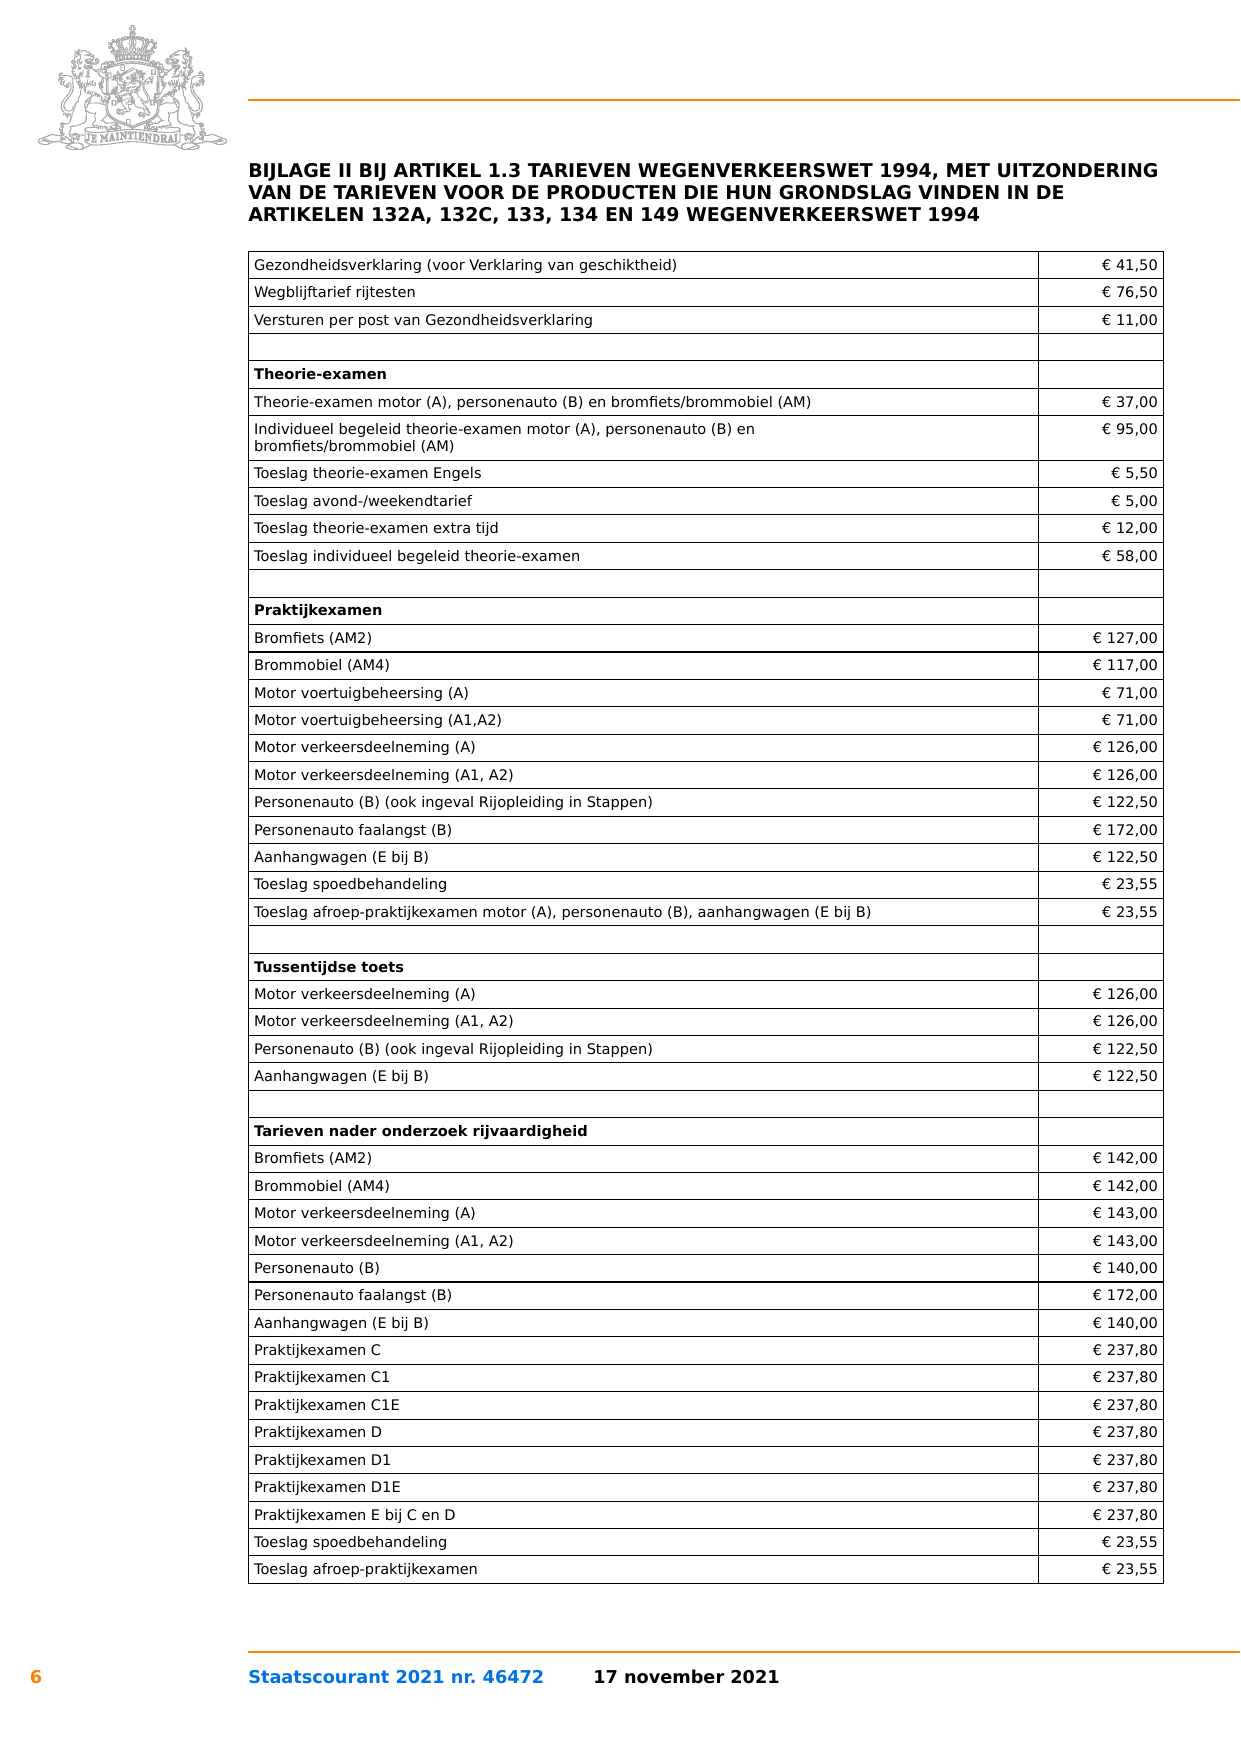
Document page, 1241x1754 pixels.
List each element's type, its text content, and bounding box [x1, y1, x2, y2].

table_cell € 11,00 [1039, 307, 1163, 333]
table_cell € 23,55 [1039, 1556, 1163, 1583]
table_cell [1039, 598, 1163, 624]
table_cell € 122,50 [1039, 1063, 1163, 1090]
table_cell Motor voertuigbeheersing (A) [249, 680, 1038, 706]
table_cell Toeslag spoedbehandeling [249, 1529, 1038, 1555]
table_cell Aanhangwagen (E bij B) [249, 1310, 1038, 1336]
table_cell [249, 926, 1038, 953]
table_cell € 237,80 [1039, 1337, 1163, 1364]
table_cell Personenauto (B) [249, 1255, 1038, 1281]
table_cell € 143,00 [1039, 1200, 1163, 1227]
table_cell Toeslag avond-/weekendtarief [249, 488, 1038, 514]
table_cell Motor verkeersdeelneming (A) [249, 1200, 1038, 1227]
table_cell Toeslag individueel begeleid theorie-examen [249, 543, 1038, 569]
table_cell € 23,55 [1039, 899, 1163, 925]
table_cell € 237,80 [1039, 1502, 1163, 1528]
table_cell € 237,80 [1039, 1420, 1163, 1446]
table_cell Theorie-examen [249, 361, 1038, 388]
table_cell Praktijkexamen D [249, 1420, 1038, 1446]
table_cell Aanhangwagen (E bij B) [249, 1063, 1038, 1090]
table_cell [1039, 361, 1163, 388]
table_cell Aanhangwagen (E bij B) [249, 844, 1038, 871]
table_cell Wegblijftarief rijtesten [249, 279, 1038, 306]
table_cell € 140,00 [1039, 1310, 1163, 1336]
table_cell Personenauto faalangst (B) [249, 1283, 1038, 1309]
table_cell Motor verkeersdeelneming (A) [249, 735, 1038, 761]
table_cell € 172,00 [1039, 1283, 1163, 1309]
table_cell Motor verkeersdeelneming (A1, A2) [249, 1228, 1038, 1254]
table_cell Brommobiel (AM4) [249, 653, 1038, 679]
table_cell € 122,50 [1039, 1036, 1163, 1062]
table_cell € 5,00 [1039, 488, 1163, 514]
subtitle BIJLAGE II BIJ ARTIKEL 1.3 TARIEVEN WEGENVERKEERSWET 1994, MET UITZONDERING VAN DE TARIEVEN VOOR DE PRODUCTEN DIE HUN GRONDSLAG VINDEN IN DE ARTIKELEN 132A, 132C, 133, 134 EN 149 WEGENVERKEERSWET 1994 [248, 160, 1163, 226]
table_cell Praktijkexamen C [249, 1337, 1038, 1364]
table_cell [249, 570, 1038, 597]
table_cell Personenauto faalangst (B) [249, 817, 1038, 843]
table_cell Toeslag afroep-praktijkexamen motor (A), personenauto (B), aanhangwagen (E bij B) [249, 899, 1038, 925]
table_cell € 122,50 [1039, 789, 1163, 816]
table_cell Versturen per post van Gezondheidsverklaring [249, 307, 1038, 333]
table_cell € 117,00 [1039, 653, 1163, 679]
table_cell € 71,00 [1039, 680, 1163, 706]
table_cell Brommobiel (AM4) [249, 1173, 1038, 1199]
table_header € 41,50 [1039, 252, 1163, 278]
table_cell Toeslag afroep-praktijkexamen [249, 1556, 1038, 1583]
table_cell Personenauto (B) (ook ingeval Rijopleiding in Stappen) [249, 1036, 1038, 1062]
table_cell Praktijkexamen [249, 598, 1038, 624]
table_header Gezondheidsverklaring (voor Verklaring van geschiktheid) [249, 252, 1038, 278]
table_cell Praktijkexamen D1 [249, 1447, 1038, 1473]
table_cell € 126,00 [1039, 762, 1163, 788]
table_cell € 142,00 [1039, 1146, 1163, 1172]
table_cell € 126,00 [1039, 735, 1163, 761]
table_cell € 127,00 [1039, 625, 1163, 651]
picture [38, 25, 227, 150]
table_cell € 76,50 [1039, 279, 1163, 306]
table_cell Individueel begeleid theorie-examen motor (A), personenauto (B) en bromfiets/brommobiel (AM) [249, 416, 1038, 459]
table_cell € 71,00 [1039, 707, 1163, 733]
table_cell € 126,00 [1039, 981, 1163, 1007]
table_cell [1039, 954, 1163, 980]
table_cell [249, 334, 1038, 360]
table_cell € 23,55 [1039, 872, 1163, 898]
table_cell € 12,00 [1039, 515, 1163, 542]
table_cell € 237,80 [1039, 1392, 1163, 1418]
table_cell Motor verkeersdeelneming (A1, A2) [249, 762, 1038, 788]
table_cell Motor voertuigbeheersing (A1,A2) [249, 707, 1038, 733]
table_cell Praktijkexamen E bij C en D [249, 1502, 1038, 1528]
table_cell € 172,00 [1039, 817, 1163, 843]
table_cell € 58,00 [1039, 543, 1163, 569]
table_cell € 140,00 [1039, 1255, 1163, 1281]
table_cell Toeslag spoedbehandeling [249, 872, 1038, 898]
table_cell Bromfiets (AM2) [249, 625, 1038, 651]
table_cell Theorie-examen motor (A), personenauto (B) en bromfiets/brommobiel (AM) [249, 389, 1038, 415]
table_cell € 237,80 [1039, 1365, 1163, 1391]
table_cell Bromfiets (AM2) [249, 1146, 1038, 1172]
table_cell Motor verkeersdeelneming (A) [249, 981, 1038, 1007]
table_cell Tarieven nader onderzoek rijvaardigheid [249, 1118, 1038, 1144]
table_cell Praktijkexamen D1E [249, 1474, 1038, 1501]
table_cell [1039, 926, 1163, 953]
table_cell Toeslag theorie-examen extra tijd [249, 515, 1038, 542]
table_cell € 23,55 [1039, 1529, 1163, 1555]
table_cell € 5,50 [1039, 461, 1163, 487]
table_cell € 126,00 [1039, 1009, 1163, 1035]
table_cell [249, 1091, 1038, 1117]
table_cell Toeslag theorie-examen Engels [249, 461, 1038, 487]
table_cell € 37,00 [1039, 389, 1163, 415]
table_cell Personenauto (B) (ook ingeval Rijopleiding in Stappen) [249, 789, 1038, 816]
table_cell Motor verkeersdeelneming (A1, A2) [249, 1009, 1038, 1035]
table_cell Praktijkexamen C1 [249, 1365, 1038, 1391]
table_cell € 122,50 [1039, 844, 1163, 871]
table_cell € 142,00 [1039, 1173, 1163, 1199]
table_cell € 237,80 [1039, 1474, 1163, 1501]
table_cell [1039, 1091, 1163, 1117]
table_cell Praktijkexamen C1E [249, 1392, 1038, 1418]
table_cell [1039, 1118, 1163, 1144]
table_cell € 237,80 [1039, 1447, 1163, 1473]
table_cell € 143,00 [1039, 1228, 1163, 1254]
table_cell [1039, 570, 1163, 597]
table_cell € 95,00 [1039, 416, 1163, 459]
table_cell [1039, 334, 1163, 360]
table_cell Tussentijdse toets [249, 954, 1038, 980]
